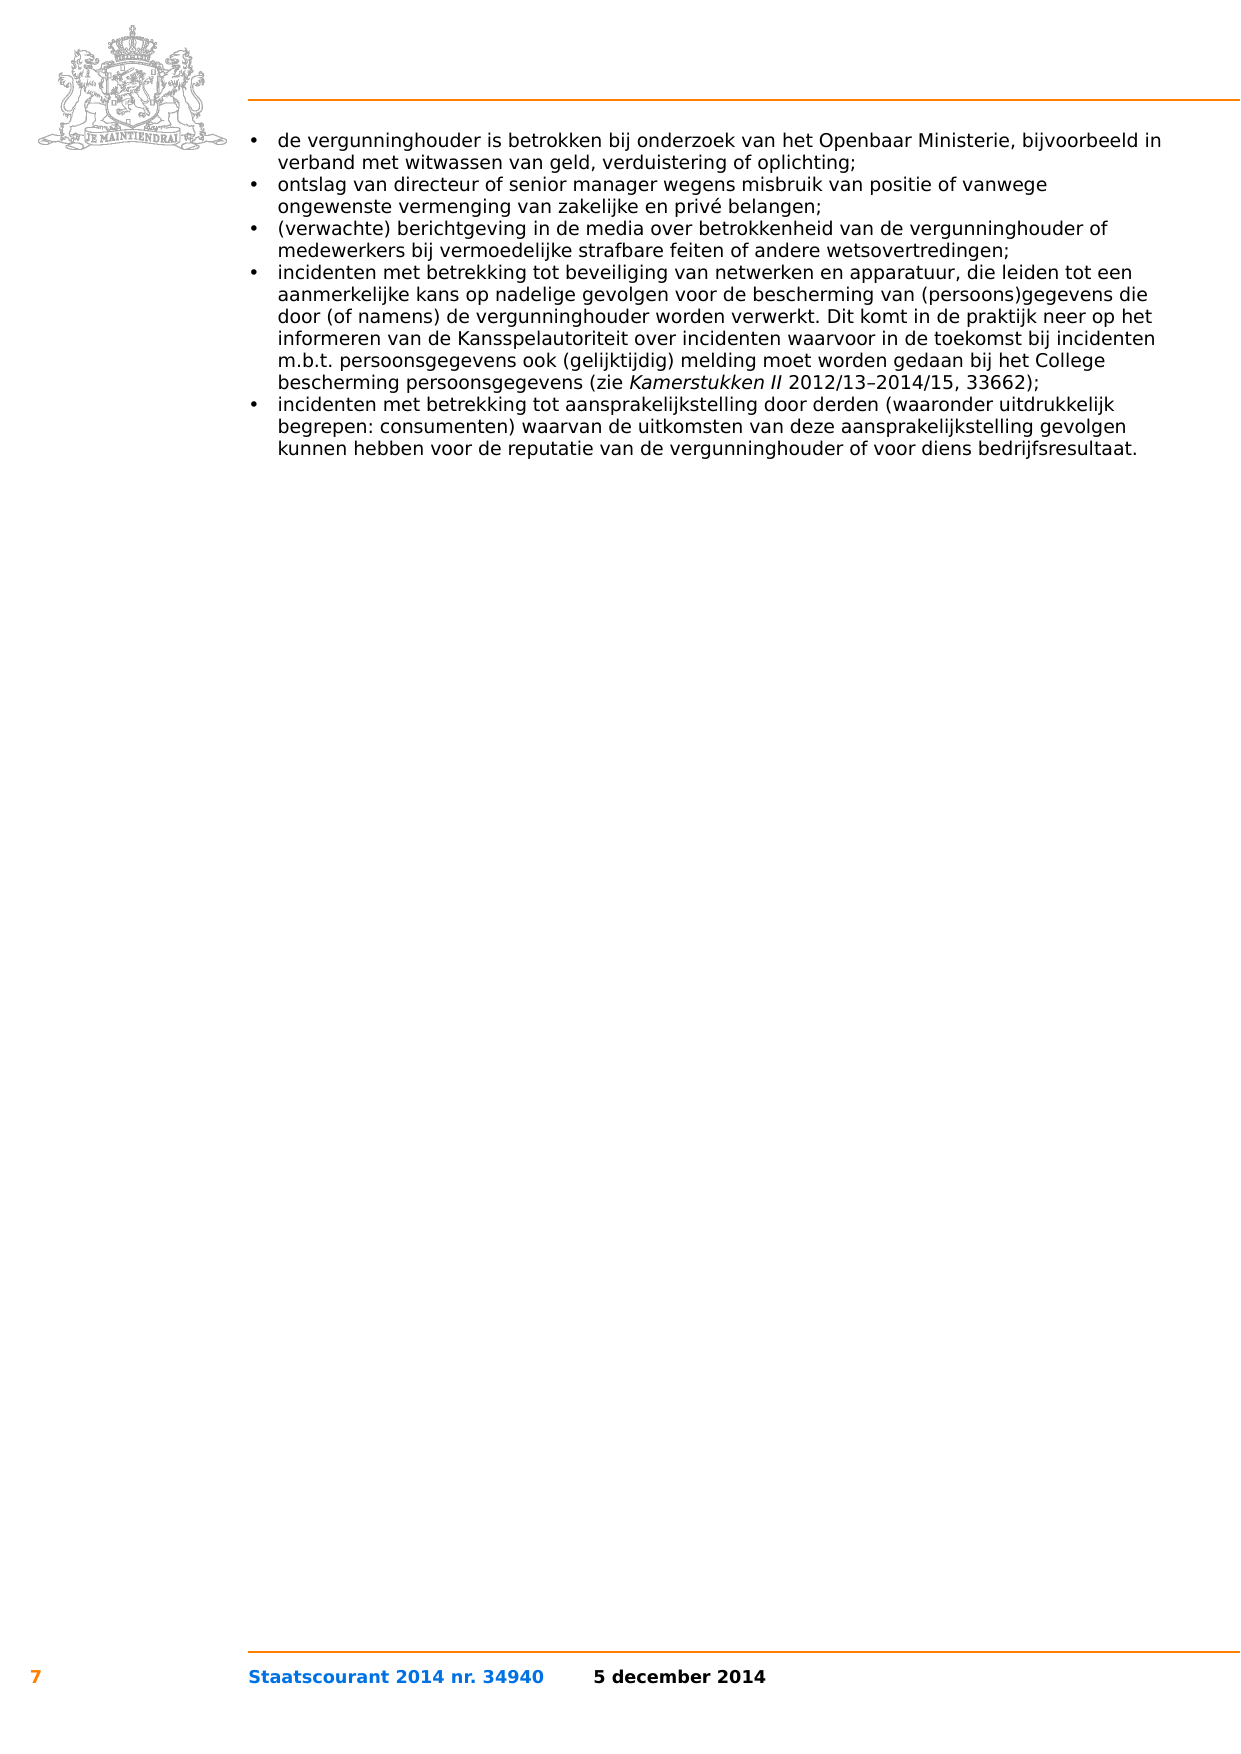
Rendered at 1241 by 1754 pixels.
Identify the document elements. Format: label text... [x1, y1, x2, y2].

text • incidenten met betrekking tot beveiliging van netwerken en apparatuur, die leiden tot een aanmerkelijke kans op nadelige gevolgen voor de bescherming van (persoons)gegevens die door (of namens) de vergunninghouder worden verwerkt. Dit komt in de praktijk neer op het informeren van de Kansspelautoriteit over incidenten waarvoor in de toekomst bij incidenten m.b.t. persoonsgegevens ook (gelijktijdig) melding moet worden gedaan bij het College bescherming persoonsgegevens (zie Kamerstukken II 2012/13–2014/15, 33662); [248, 262, 1163, 394]
picture [38, 25, 227, 150]
text • (verwachte) berichtgeving in de media over betrokkenheid van de vergunninghouder of medewerkers bij vermoedelijke strafbare feiten of andere wetsovertredingen; [248, 218, 1163, 262]
text • de vergunninghouder is betrokken bij onderzoek van het Openbaar Ministerie, bijvoorbeeld in verband met witwassen van geld, verduistering of oplichting; [248, 130, 1163, 174]
text • incidenten met betrekking tot aansprakelijkstelling door derden (waaronder uitdrukkelijk begrepen: consumenten) waarvan de uitkomsten van deze aansprakelijkstelling gevolgen kunnen hebben voor de reputatie van de vergunninghouder of voor diens bedrijfsresultaat. [248, 394, 1163, 459]
text • ontslag van directeur of senior manager wegens misbruik van positie of vanwege ongewenste vermenging van zakelijke en privé belangen; [248, 174, 1163, 218]
